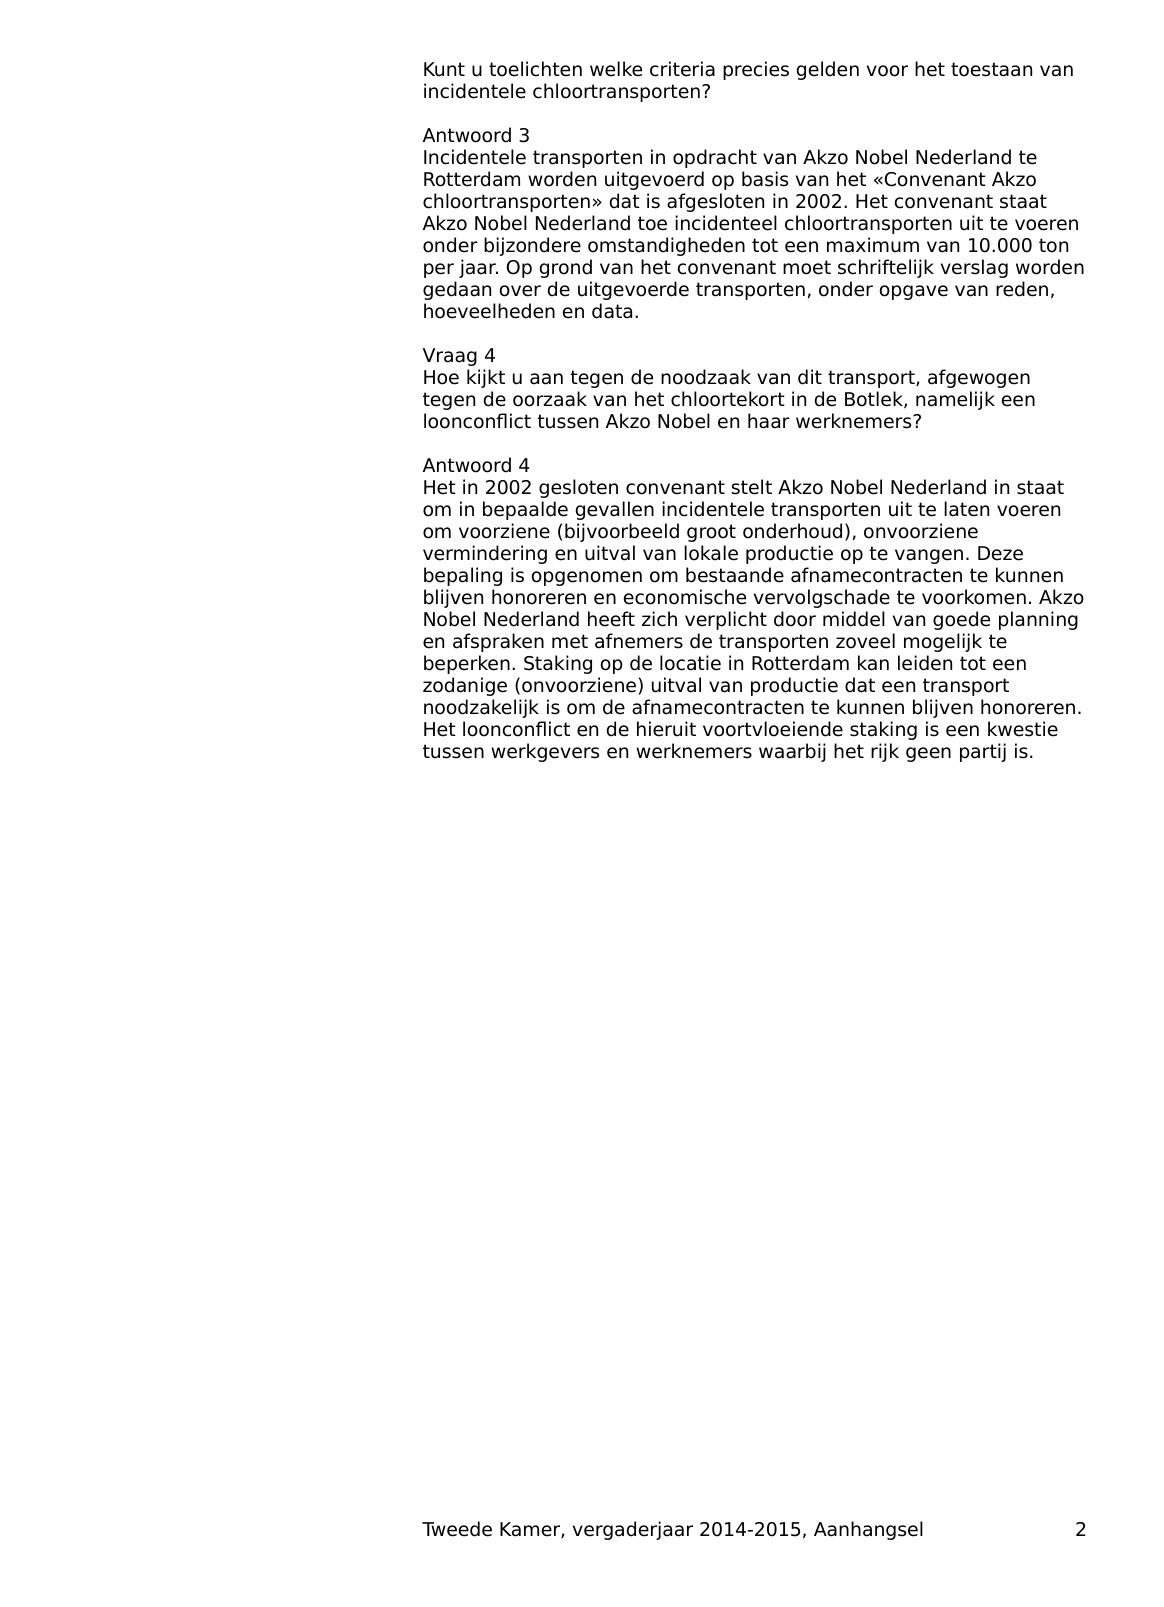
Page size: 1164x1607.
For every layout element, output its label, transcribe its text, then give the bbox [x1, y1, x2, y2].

text Antwoord 3 [422, 125, 1087, 147]
text Hoe kijkt u aan tegen de noodzaak van dit transport, afgewogen tegen de oorzaak van het chloortekort in de Botlek, namelijk een loonconflict tussen Akzo Nobel en haar werknemers? [422, 367, 1087, 433]
text Antwoord 4 [422, 455, 1087, 477]
text Incidentele transporten in opdracht van Akzo Nobel Nederland te Rotterdam worden uitgevoerd op basis van het «Convenant Akzo chloortransporten» dat is afgesloten in 2002. Het convenant staat Akzo Nobel Nederland toe incidenteel chloortransporten uit te voeren onder bijzondere omstandigheden tot een maximum van 10.000 ton per jaar. Op grond van het convenant moet schriftelijk verslag worden gedaan over de uitgevoerde transporten, onder opgave van reden, hoeveelheden en data. [422, 147, 1087, 323]
text Kunt u toelichten welke criteria precies gelden voor het toestaan van incidentele chloortransporten? [422, 59, 1087, 103]
text Vraag 4 [422, 345, 1087, 367]
text Het in 2002 gesloten convenant stelt Akzo Nobel Nederland in staat om in bepaalde gevallen incidentele transporten uit te laten voeren om voorziene (bijvoorbeeld groot onderhoud), onvoorziene vermindering en uitval van lokale productie op te vangen. Deze bepaling is opgenomen om bestaande afnamecontracten te kunnen blijven honoreren en economische vervolgschade te voorkomen. Akzo Nobel Nederland heeft zich verplicht door middel van goede planning en afspraken met afnemers de transporten zoveel mogelijk te beperken. Staking op de locatie in Rotterdam kan leiden tot een zodanige (onvoorziene) uitval van productie dat een transport noodzakelijk is om de afnamecontracten te kunnen blijven honoreren. Het loonconflict en de hieruit voortvloeiende staking is een kwestie tussen werkgevers en werknemers waarbij het rijk geen partij is. [422, 477, 1087, 763]
